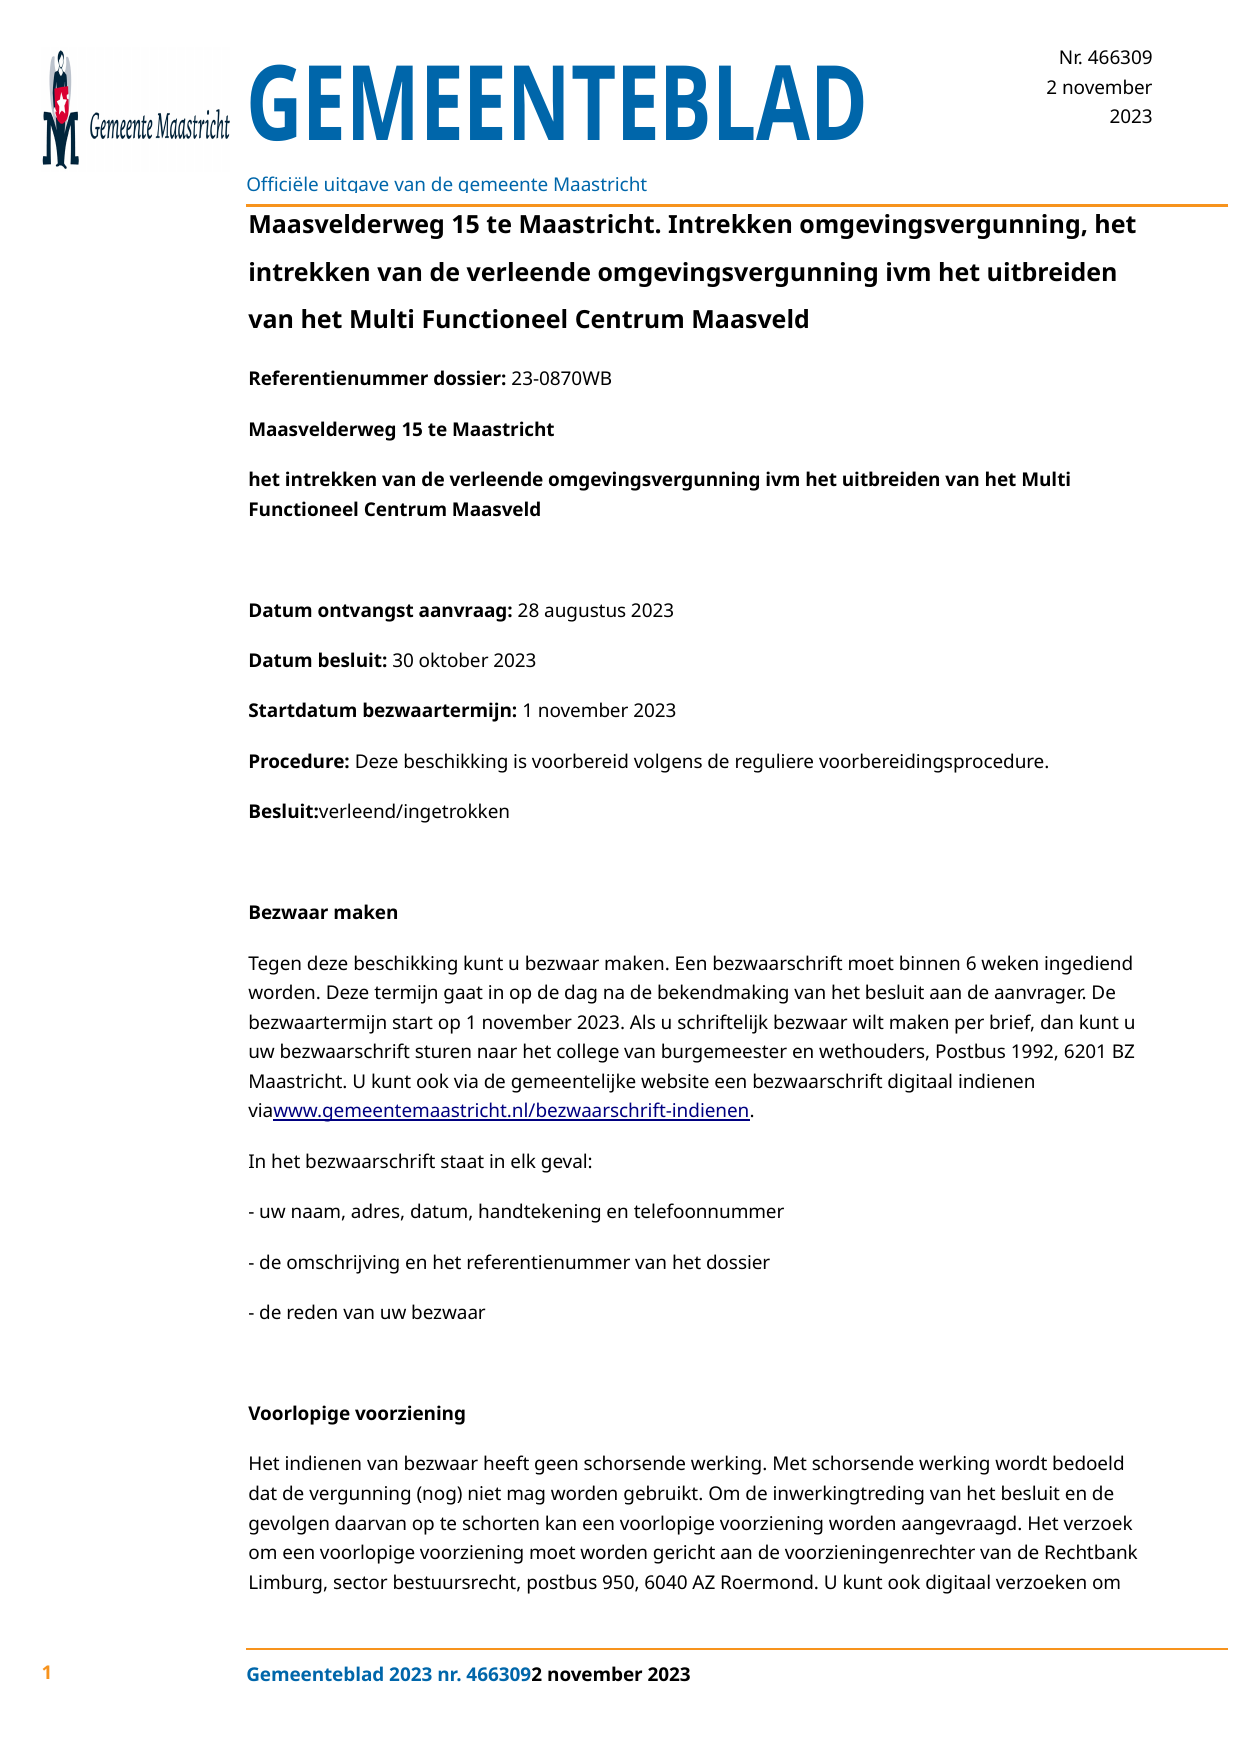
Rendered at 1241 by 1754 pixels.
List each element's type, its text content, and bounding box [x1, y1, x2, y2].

text In het bezwaarschrift staat in elk geval: [248, 1148, 1152, 1174]
text Voorlopige voorziening [248, 1400, 1152, 1426]
picture [41, 47, 231, 172]
text Procedure: Deze beschikking is voorbereid volgens de reguliere voorbereidingsprocedure. [248, 748, 1152, 774]
text Besluit:verleend/ingetrokken [248, 798, 1152, 824]
text Het indienen van bezwaar heeft geen schorsende werking. Met schorsende werking wordt bedoeld dat de vergunning (nog) niet mag worden gebruikt. Om de inwerkingtreding van het besluit en de gevolgen daarvan op te schorten kan een voorlopige voorziening worden aangevraagd. Het verzoek om een voorlopige voorziening moet worden gericht aan de voorzieningenrechter van de Rechtbank Limburg, sector bestuursrecht, postbus 950, 6040 AZ Roermond. U kunt ook digitaal verzoeken om [248, 1451, 1152, 1594]
text Datum ontvangst aanvraag: 28 augustus 2023 [248, 597, 1152, 622]
text Datum besluit: 30 oktober 2023 [248, 647, 1152, 673]
text - uw naam, adres, datum, handtekening en telefoonnummer [248, 1198, 1152, 1224]
text - de omschrijving en het referentienummer van het dossier [248, 1249, 1152, 1274]
text Tegen deze beschikking kunt u bezwaar maken. Een bezwaarschrift moet binnen 6 weken ingediend worden. Deze termijn gaat in op de dag na de bekendmaking van het besluit aan de aanvrager. De bezwaartermijn start op 1 november 2023. Als u schriftelijk bezwaar wilt maken per brief, dan kunt u uw bezwaarschrift sturen naar het college van burgemeester en wethouders, Postbus 1992, 6201 BZ Maastricht. U kunt ook via de gemeentelijke website een bezwaarschrift digitaal indienen viawww.gemeentemaastricht.nl/bezwaarschrift-indienen. [248, 950, 1152, 1123]
text Maasvelderweg 15 te Maastricht. Intrekken omgevingsvergunning, het intrekken van de verleende omgevingsvergunning ivm het uitbreiden van het Multi Functioneel Centrum Maasveld [248, 207, 1152, 336]
text Startdatum bezwaartermijn: 1 november 2023 [248, 698, 1152, 723]
text Maasvelderweg 15 te Maastricht [248, 416, 1152, 442]
text Bezwaar maken [248, 899, 1152, 925]
text Referentienummer dossier: 23-0870WB [248, 366, 1152, 391]
text het intrekken van de verleende omgevingsvergunning ivm het uitbreiden van het Multi Functioneel Centrum Maasveld [248, 466, 1152, 522]
text - de reden van uw bezwaar [248, 1299, 1152, 1325]
